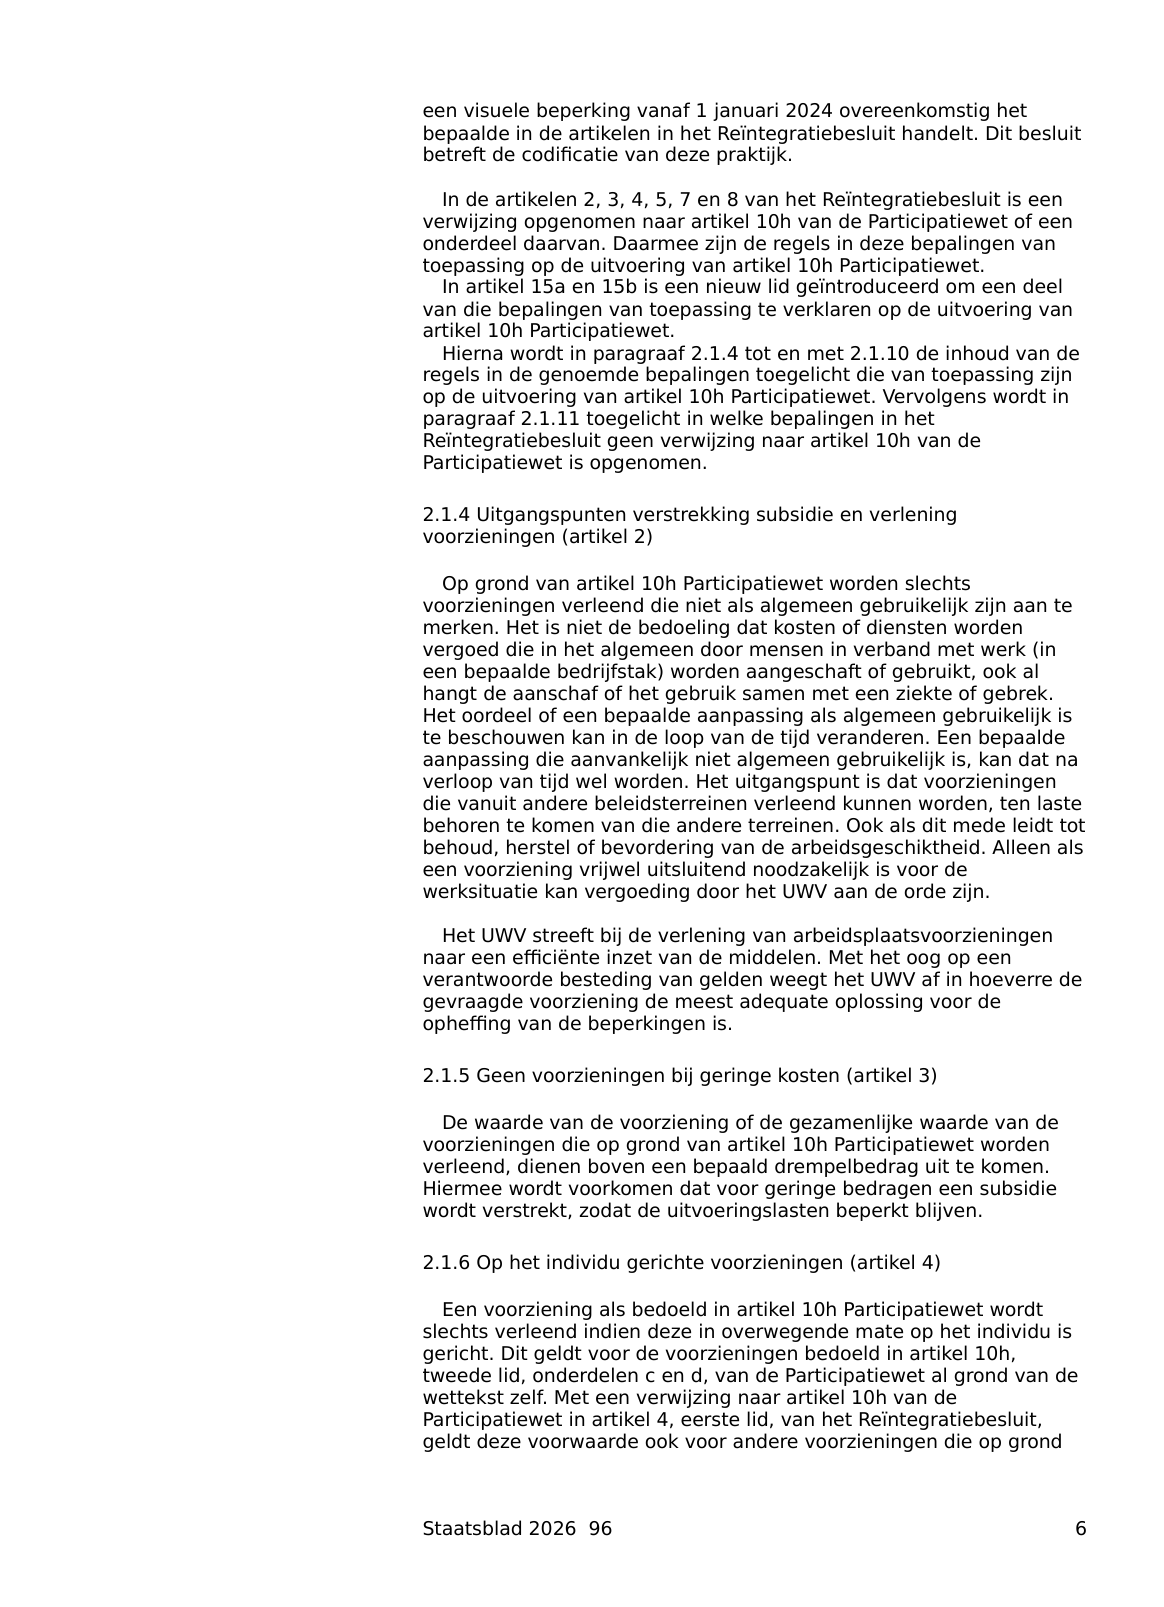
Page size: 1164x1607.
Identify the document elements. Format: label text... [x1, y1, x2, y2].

subtitle 2.1.6 Op het individu gerichte voorzieningen (artikel 4) [422, 1252, 1087, 1274]
text Hierna wordt in paragraaf 2.1.4 tot en met 2.1.10 de inhoud van de regels in de genoemde bepalingen toegelicht die van toepassing zijn op de uitvoering van artikel 10h Participatiewet. Vervolgens wordt in paragraaf 2.1.11 toegelicht in welke bepalingen in het Reïntegratiebesluit geen verwijzing naar artikel 10h van de Participatiewet is opgenomen. [422, 342, 1087, 474]
text Een voorziening als bedoeld in artikel 10h Participatiewet wordt slechts verleend indien deze in overwegende mate op het individu is gericht. Dit geldt voor de voorzieningen bedoeld in artikel 10h, tweede lid, onderdelen c en d, van de Participatiewet al grond van de wettekst zelf. Met een verwijzing naar artikel 10h van de Participatiewet in artikel 4, eerste lid, van het Reïntegratiebesluit, geldt deze voorwaarde ook voor andere voorzieningen die op grond [422, 1299, 1087, 1453]
subtitle 2.1.5 Geen voorzieningen bij geringe kosten (artikel 3) [422, 1065, 1087, 1087]
text In de artikelen 2, 3, 4, 5, 7 en 8 van het Reïntegratiebesluit is een verwijzing opgenomen naar artikel 10h van de Participatiewet of een onderdeel daarvan. Daarmee zijn de regels in deze bepalingen van toepassing op de uitvoering van artikel 10h Participatiewet. [422, 188, 1087, 276]
text Het UWV streeft bij de verlening van arbeidsplaatsvoorzieningen naar een efficiënte inzet van de middelen. Met het oog op een verantwoorde besteding van gelden weegt het UWV af in hoeverre de gevraagde voorziening de meest adequate oplossing voor de opheffing van de beperkingen is. [422, 925, 1087, 1035]
text De waarde van de voorziening of de gezamenlijke waarde van de voorzieningen die op grond van artikel 10h Participatiewet worden verleend, dienen boven een bepaald drempelbedrag uit te komen. Hiermee wordt voorkomen dat voor geringe bedragen een subsidie wordt verstrekt, zodat de uitvoeringslasten beperkt blijven. [422, 1112, 1087, 1222]
subtitle 2.1.4 Uitgangspunten verstrekking subsidie en verlening voorzieningen (artikel 2) [422, 504, 1087, 548]
text Op grond van artikel 10h Participatiewet worden slechts voorzieningen verleend die niet als algemeen gebruikelijk zijn aan te merken. Het is niet de bedoeling dat kosten of diensten worden vergoed die in het algemeen door mensen in verband met werk (in een bepaalde bedrijfstak) worden aangeschaft of gebruikt, ook al hangt de aanschaf of het gebruik samen met een ziekte of gebrek. Het oordeel of een bepaalde aanpassing als algemeen gebruikelijk is te beschouwen kan in de loop van de tijd veranderen. Een bepaalde aanpassing die aanvankelijk niet algemeen gebruikelijk is, kan dat na verloop van tijd wel worden. Het uitgangspunt is dat voorzieningen die vanuit andere beleidsterreinen verleend kunnen worden, ten laste behoren te komen van die andere terreinen. Ook als dit mede leidt tot behoud, herstel of bevordering van de arbeidsgeschiktheid. Alleen als een voorziening vrijwel uitsluitend noodzakelijk is voor de werksituatie kan vergoeding door het UWV aan de orde zijn. [422, 573, 1087, 903]
text een visuele beperking vanaf 1 januari 2024 overeenkomstig het bepaalde in de artikelen in het Reïntegratiebesluit handelt. Dit besluit betreft de codificatie van deze praktijk. [422, 100, 1087, 166]
text In artikel 15a en 15b is een nieuw lid geïntroduceerd om een deel van die bepalingen van toepassing te verklaren op de uitvoering van artikel 10h Participatiewet. [422, 276, 1087, 342]
